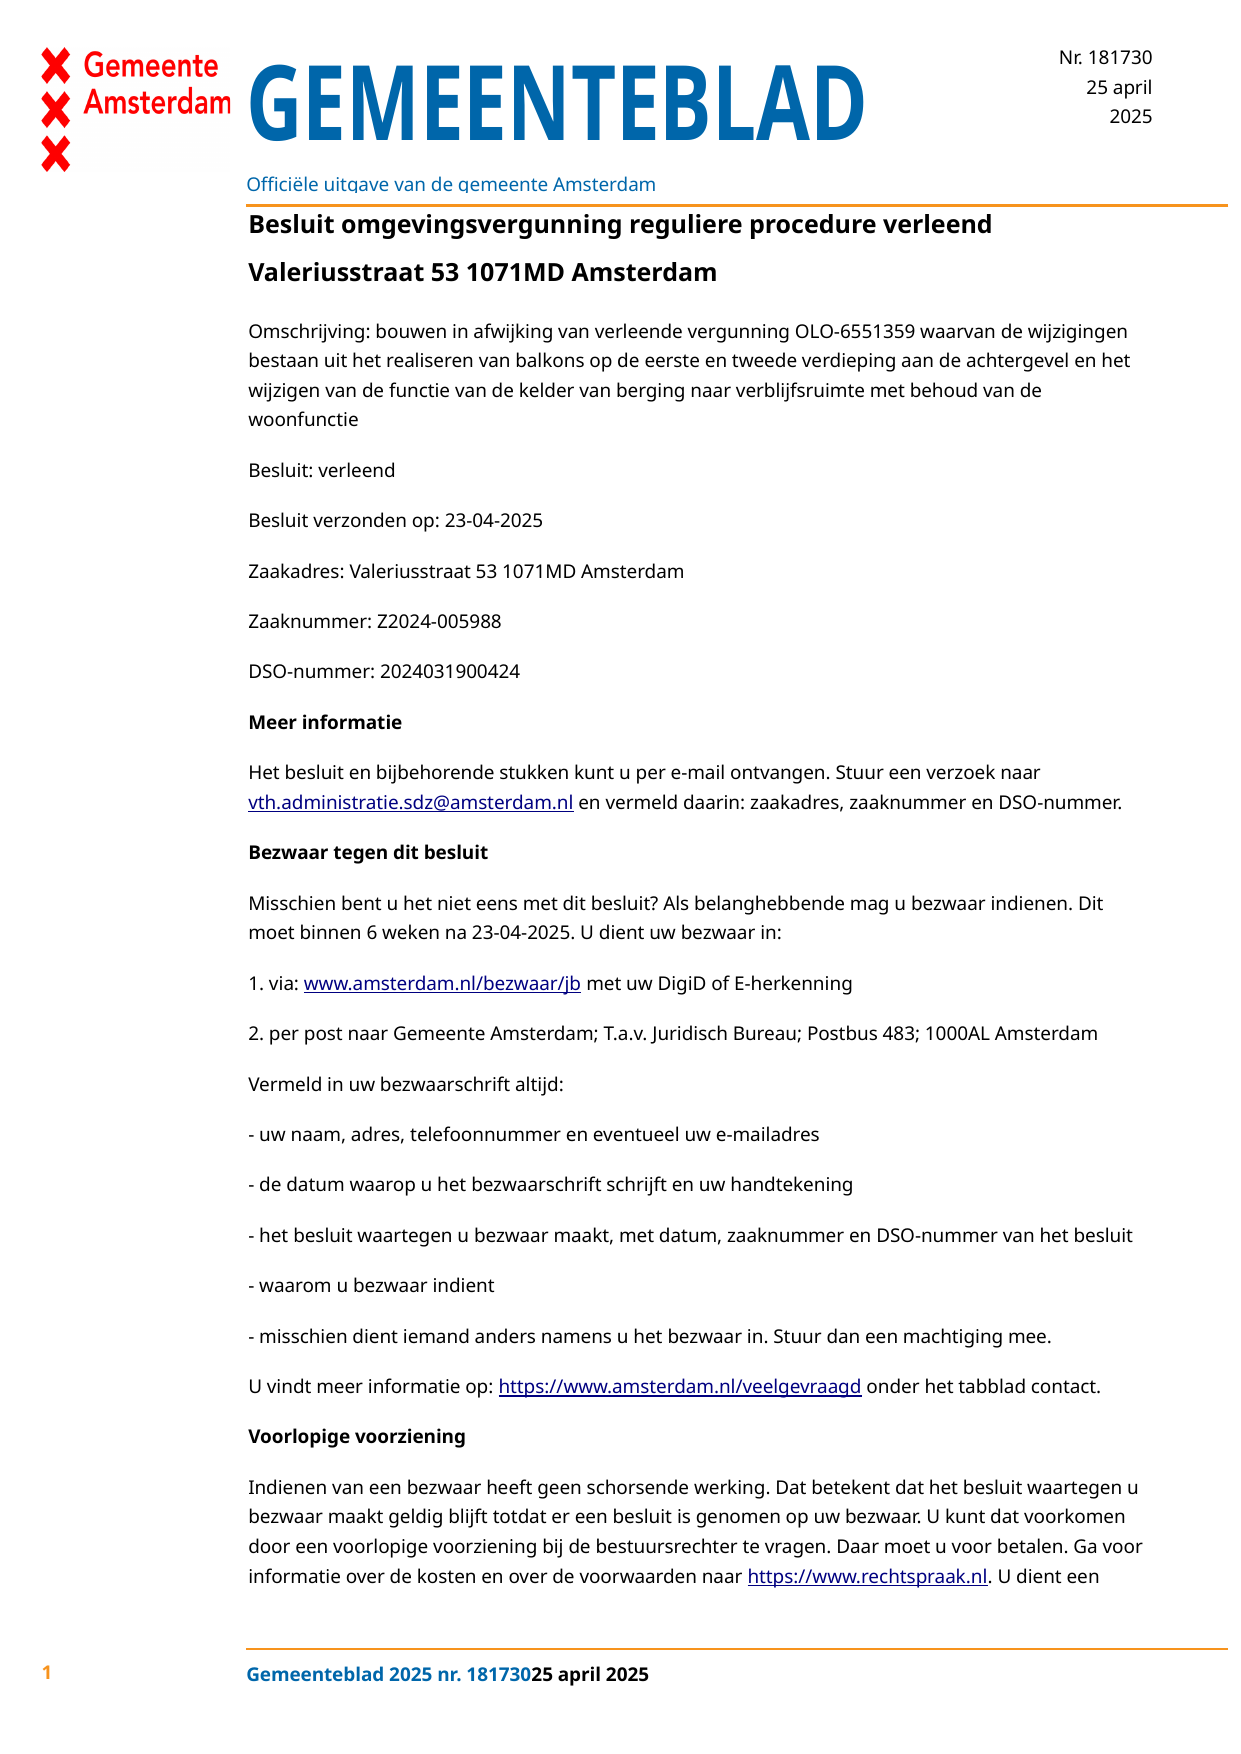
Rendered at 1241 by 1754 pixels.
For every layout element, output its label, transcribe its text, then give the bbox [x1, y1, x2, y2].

text Zaaknummer: Z2024-005988 [248, 608, 1152, 634]
text 2. per post naar Gemeente Amsterdam; T.a.v. Juridisch Bureau; Postbus 483; 1000AL Amsterdam [248, 1020, 1152, 1046]
text - het besluit waartegen u bezwaar maakt, met datum, zaaknummer en DSO-nummer van het besluit [248, 1222, 1152, 1248]
text - waarom u bezwaar indient [248, 1272, 1152, 1298]
text Het besluit en bijbehorende stukken kunt u per e-mail ontvangen. Stuur een verzoek naar vth.administratie.sdz@amsterdam.nl en vermeld daarin: zaakadres, zaaknummer en DSO-nummer. [248, 759, 1152, 815]
text Voorlopige voorziening [248, 1424, 1152, 1449]
text Bezwaar tegen dit besluit [248, 839, 1152, 865]
text Besluit: verleend [248, 457, 1152, 483]
text - de datum waarop u het bezwaarschrift schrijft en uw handtekening [248, 1172, 1152, 1197]
text Vermeld in uw bezwaarschrift altijd: [248, 1071, 1152, 1097]
text - uw naam, adres, telefoonnummer en eventueel uw e-mailadres [248, 1121, 1152, 1147]
picture [41, 47, 231, 172]
text Omschrijving: bouwen in afwijking van verleende vergunning OLO-6551359 waarvan de wijzigingen bestaan uit het realiseren van balkons op de eerste en tweede verdieping aan de achtergevel en het wijzigen van de functie van de kelder van berging naar verblijfsruimte met behoud van de woonfunctie [248, 318, 1152, 432]
text Meer informatie [248, 709, 1152, 735]
text U vindt meer informatie op: https://www.amsterdam.nl/veelgevraagd onder het tabblad contact. [248, 1373, 1152, 1399]
text 1. via: www.amsterdam.nl/bezwaar/jb met uw DigiD of E-herkenning [248, 970, 1152, 996]
text Indienen van een bezwaar heeft geen schorsende werking. Dat betekent dat het besluit waartegen u bezwaar maakt geldig blijft totdat er een besluit is genomen op uw bezwaar. U kunt dat voorkomen door een voorlopige voorziening bij de bestuursrechter te vragen. Daar moet u voor betalen. Ga voor informatie over de kosten en over de voorwaarden naar https://www.rechtspraak.nl. U dient een [248, 1474, 1152, 1589]
text Besluit omgevingsvergunning reguliere procedure verleend Valeriusstraat 53 1071MD Amsterdam [248, 207, 1152, 288]
text Besluit verzonden op: 23-04-2025 [248, 507, 1152, 533]
text Zaakadres: Valeriusstraat 53 1071MD Amsterdam [248, 558, 1152, 584]
text Misschien bent u het niet eens met dit besluit? Als belanghebbende mag u bezwaar indienen. Dit moet binnen 6 weken na 23-04-2025. U dient uw bezwaar in: [248, 890, 1152, 945]
text - misschien dient iemand anders namens u het bezwaar in. Stuur dan een machtiging mee. [248, 1323, 1152, 1349]
text DSO-nummer: 2024031900424 [248, 659, 1152, 684]
